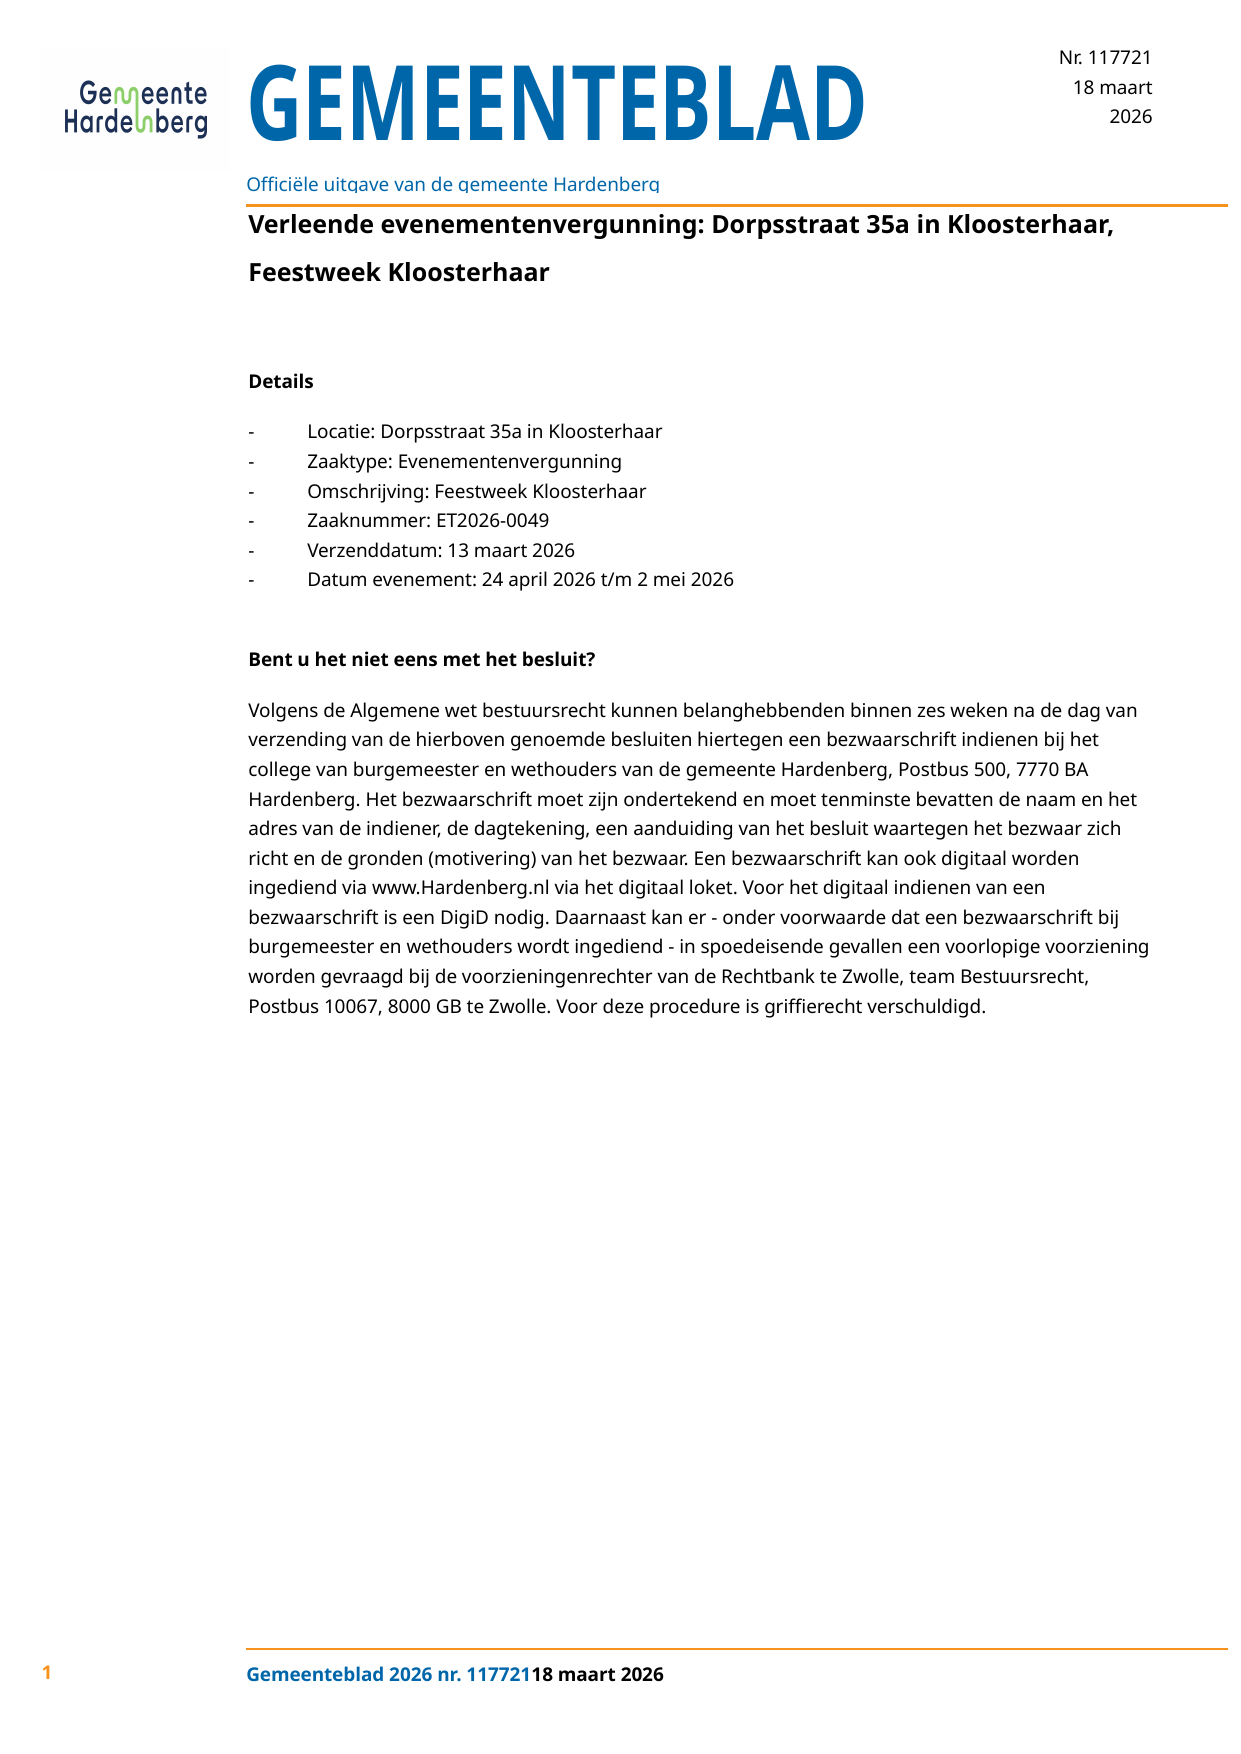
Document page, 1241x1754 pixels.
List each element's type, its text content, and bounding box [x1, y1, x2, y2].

list Verzenddatum: 13 maart 2026 [248, 537, 1152, 563]
list Zaaktype: Evenementenvergunning [248, 448, 1152, 474]
text Bent u het niet eens met het besluit? [248, 647, 1152, 672]
text Verleende evenementenvergunning: Dorpsstraat 35a in Kloosterhaar, Feestweek Kloosterhaar [248, 207, 1152, 288]
list Zaaknummer: ET2026-0049 [248, 507, 1152, 533]
list Datum evenement: 24 april 2026 t/m 2 mei 2026 [248, 567, 1152, 592]
text Volgens de Algemene wet bestuursrecht kunnen belanghebbenden binnen zes weken na de dag van verzending van de hierboven genoemde besluiten hiertegen een bezwaarschrift indienen bij het college van burgemeester en wethouders van de gemeente Hardenberg, Postbus 500, 7770 BA Hardenberg. Het bezwaarschrift moet zijn ondertekend en moet tenminste bevatten de naam en het adres van de indiener, de dagtekening, een aanduiding van het besluit waartegen het bezwaar zich richt en de gronden (motivering) van het bezwaar. Een bezwaarschrift kan ook digitaal worden ingediend via www.Hardenberg.nl via het digitaal loket. Voor het digitaal indienen van een bezwaarschrift is een DigiD nodig. Daarnaast kan er - onder voorwaarde dat een bezwaarschrift bij burgemeester en wethouders wordt ingediend - in spoedeisende gevallen een voorlopige voorziening worden gevraagd bij de voorzieningenrechter van de Rechtbank te Zwolle, team Bestuursrecht, Postbus 10067, 8000 GB te Zwolle. Voor deze procedure is griffierecht verschuldigd. [248, 697, 1152, 1019]
list Locatie: Dorpsstraat 35a in Kloosterhaar [248, 419, 1152, 444]
list Omschrijving: Feestweek Kloosterhaar [248, 478, 1152, 504]
text Details [248, 368, 1152, 394]
picture [41, 47, 231, 172]
